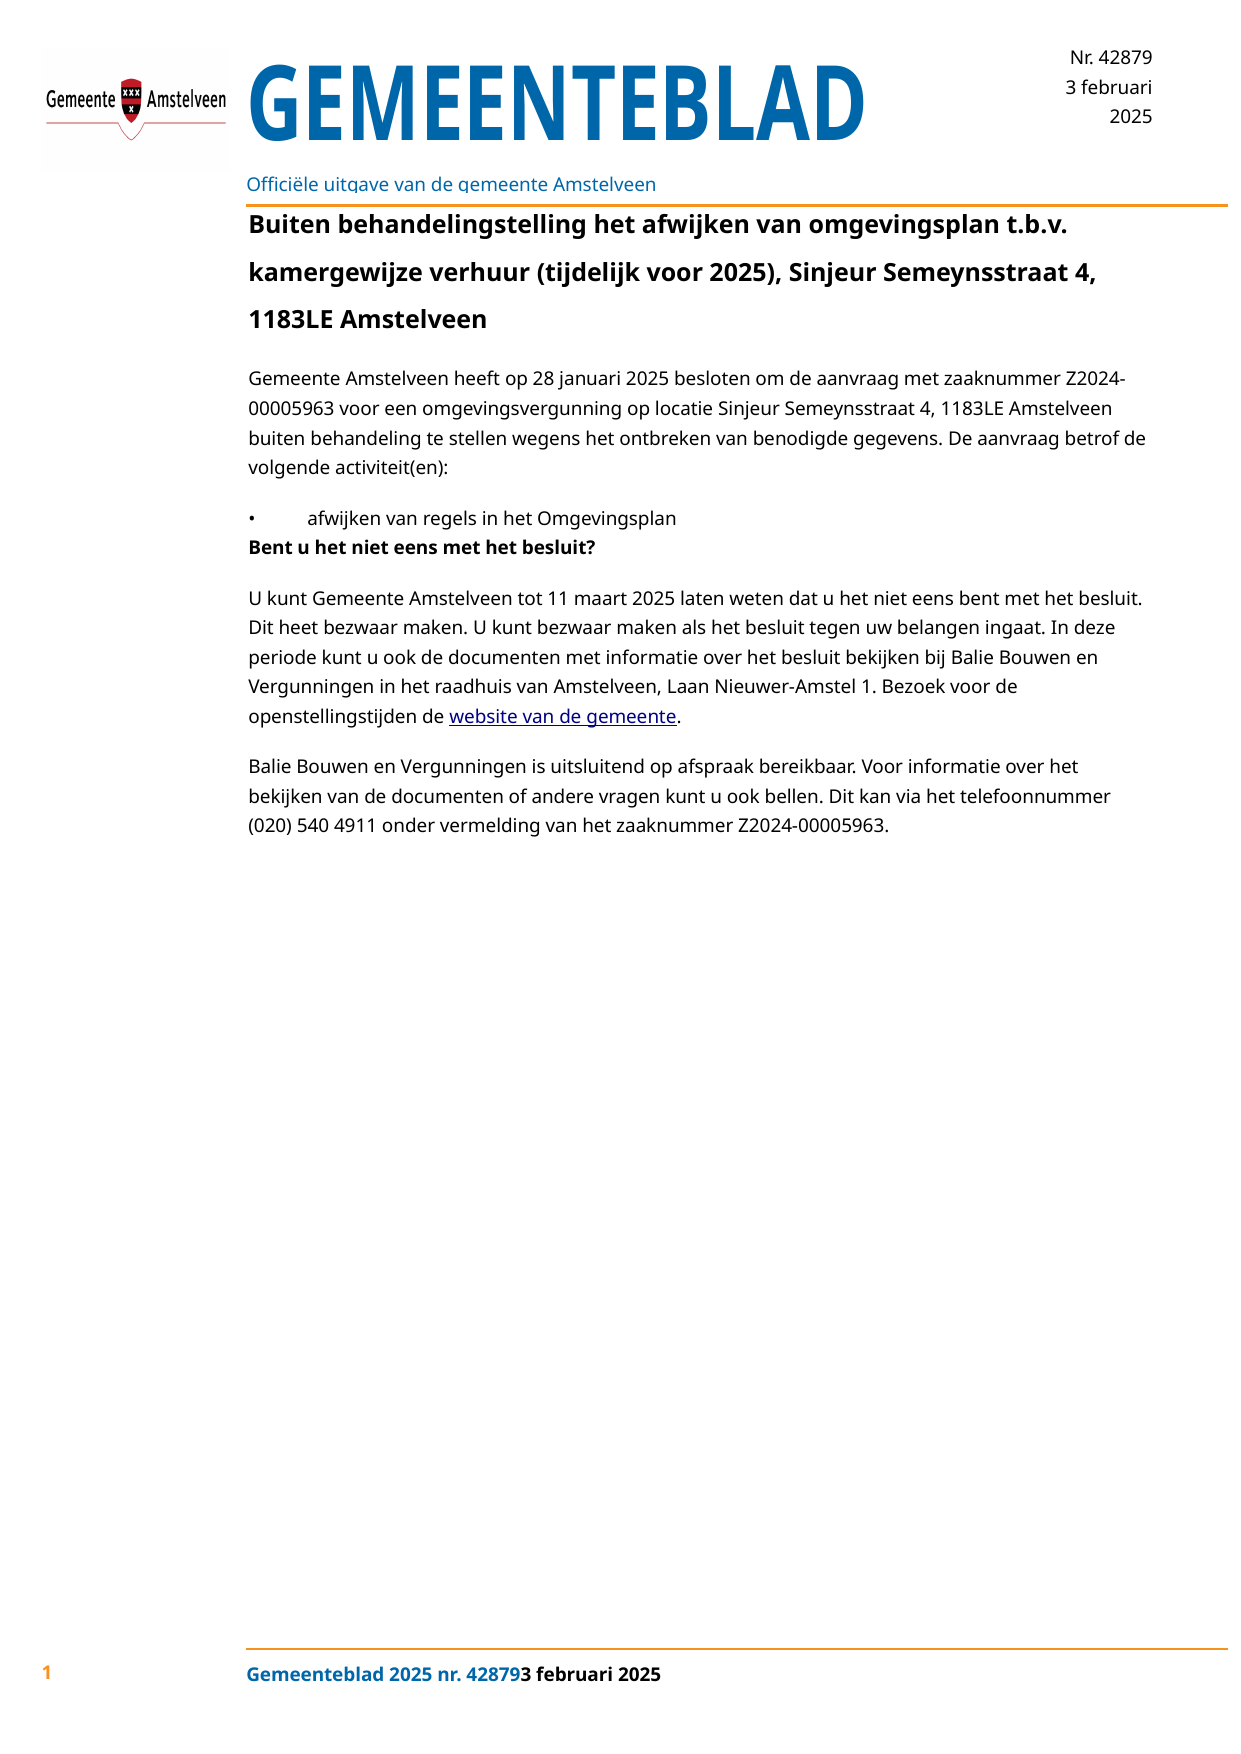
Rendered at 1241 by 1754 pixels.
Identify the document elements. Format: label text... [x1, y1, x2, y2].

text Bent u het niet eens met het besluit? [248, 534, 1152, 560]
text Balie Bouwen en Vergunningen is uitsluitend op afspraak bereikbaar. Voor informatie over het bekijken van de documenten of andere vragen kunt u ook bellen. Dit kan via het telefoonnummer (020) 540 4911 onder vermelding van het zaaknummer Z2024-00005963. [248, 753, 1152, 838]
text Buiten behandelingstelling het afwijken van omgevingsplan t.b.v. kamergewijze verhuur (tijdelijk voor 2025), Sinjeur Semeynsstraat 4, 1183LE Amstelveen [248, 207, 1152, 336]
text U kunt Gemeente Amstelveen tot 11 maart 2025 laten weten dat u het niet eens bent met het besluit. Dit heet bezwaar maken. U kunt bezwaar maken als het besluit tegen uw belangen ingaat. In deze periode kunt u ook de documenten met informatie over het besluit bekijken bij Balie Bouwen en Vergunningen in het raadhuis van Amstelveen, Laan Nieuwer-Amstel 1. Bezoek voor de openstellingstijden de website van de gemeente. [248, 585, 1152, 729]
list afwijken van regels in het Omgevingsplan [248, 505, 1152, 530]
picture [41, 47, 231, 172]
text Gemeente Amstelveen heeft op 28 januari 2025 besloten om de aanvraag met zaaknummer Z2024-00005963 voor een omgevingsvergunning op locatie Sinjeur Semeynsstraat 4, 1183LE Amstelveen buiten behandeling te stellen wegens het ontbreken van benodigde gegevens. De aanvraag betrof de volgende activiteit(en): [248, 366, 1152, 480]
